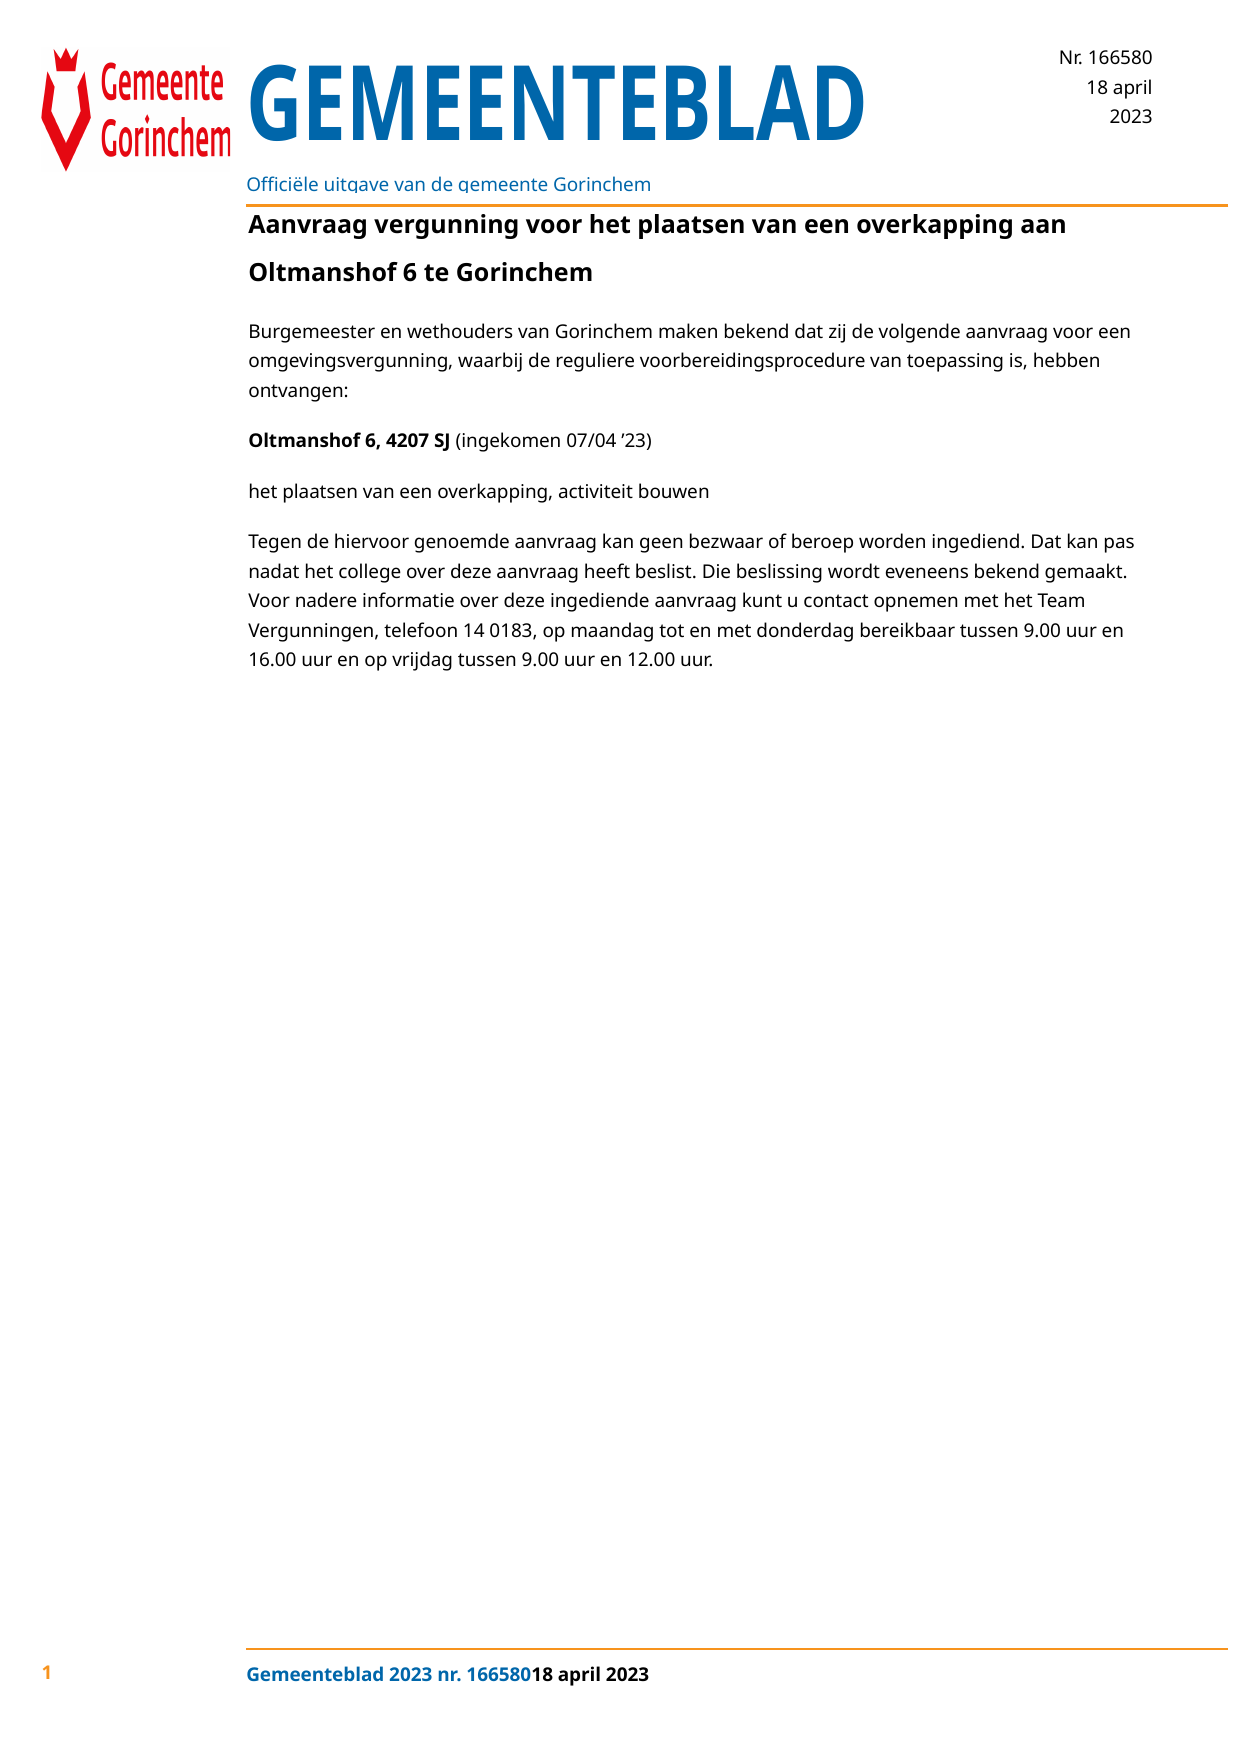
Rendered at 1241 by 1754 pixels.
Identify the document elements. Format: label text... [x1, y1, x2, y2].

picture [41, 47, 231, 172]
text Oltmanshof 6, 4207 SJ (ingekomen 07/04 ’23) [248, 427, 1152, 453]
text Tegen de hiervoor genoemde aanvraag kan geen bezwaar of beroep worden ingediend. Dat kan pas nadat het college over deze aanvraag heeft beslist. Die beslissing wordt eveneens bekend gemaakt. Voor nadere informatie over deze ingediende aanvraag kunt u contact opnemen met het Team Vergunningen, telefoon 14 0183, op maandag tot en met donderdag bereikbaar tussen 9.00 uur en 16.00 uur en op vrijdag tussen 9.00 uur en 12.00 uur. [248, 528, 1152, 672]
text Burgemeester en wethouders van Gorinchem maken bekend dat zij de volgende aanvraag voor een omgevingsvergunning, waarbij de reguliere voorbereidingsprocedure van toepassing is, hebben ontvangen: [248, 318, 1152, 403]
text het plaatsen van een overkapping, activiteit bouwen [248, 478, 1152, 504]
text Aanvraag vergunning voor het plaatsen van een overkapping aan Oltmanshof 6 te Gorinchem [248, 207, 1152, 288]
